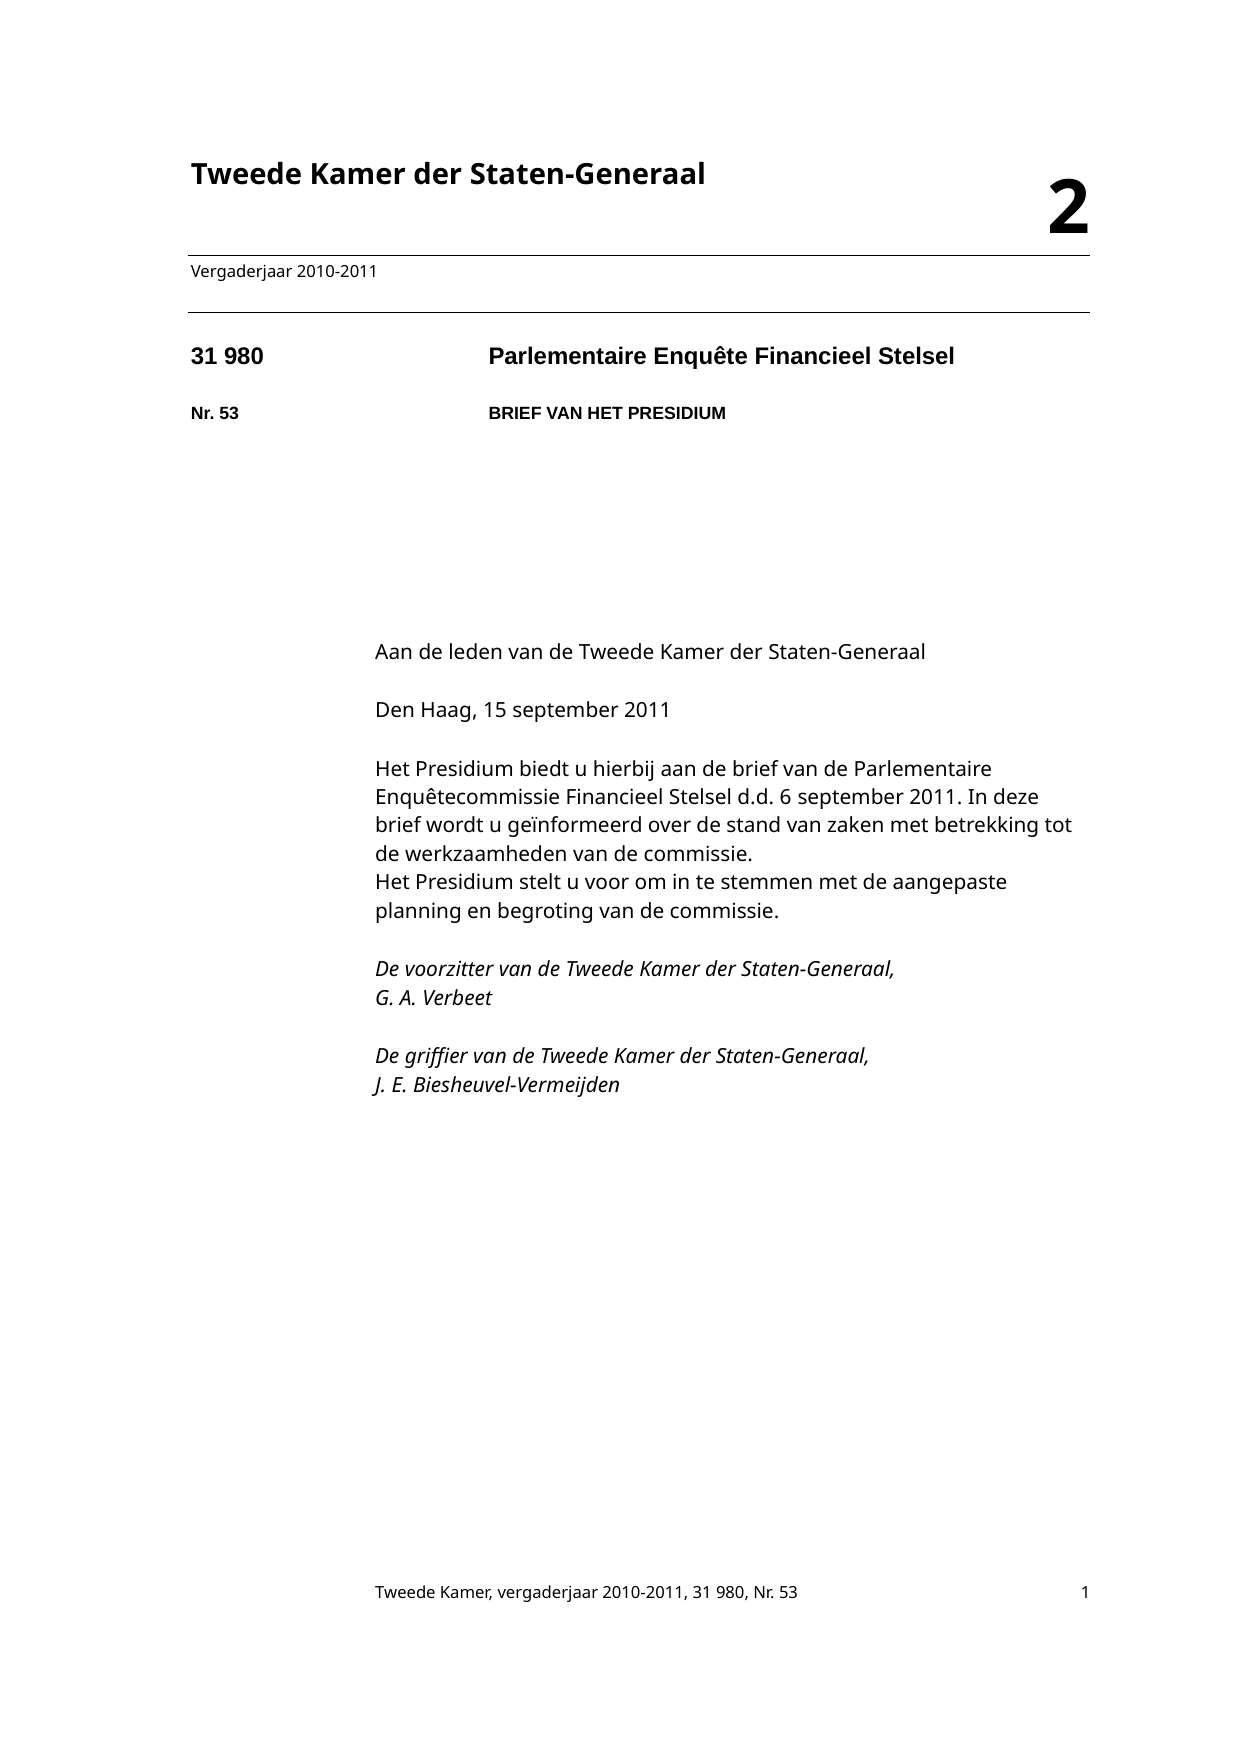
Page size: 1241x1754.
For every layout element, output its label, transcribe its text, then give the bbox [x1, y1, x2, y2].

table_cell Vergaderjaar 2010-2011 [188, 256, 485, 312]
text G. A. Verbeet [375, 983, 1090, 1011]
table_cell [485, 313, 1090, 339]
text Aan de leden van de Tweede Kamer der Staten-Generaal [375, 637, 1090, 665]
table_cell Parlementaire Enquête Financieel Stelsel [485, 339, 1090, 399]
table_cell BRIEF VAN HET PRESIDIUM [485, 399, 1090, 518]
text De voorzitter van de Tweede Kamer der Staten-Generaal, [375, 954, 1090, 983]
table_cell [188, 313, 485, 339]
table_cell [485, 256, 1090, 312]
text J. E. Biesheuvel-Vermeijden [375, 1070, 1090, 1098]
table_cell 31 980 [188, 339, 485, 399]
text De griffier van de Tweede Kamer der Staten-Generaal, [375, 1041, 1090, 1070]
table_cell Nr. 53 [188, 399, 485, 518]
text Het Presidium biedt u hierbij aan de brief van de Parlementaire Enquêtecommissie Financieel Stelsel d.d. 6 september 2011. In deze brief wordt u geïnformeerd over de stand van zaken met betrekking tot de werkzaamheden van de commissie. [375, 754, 1090, 867]
text Den Haag, 15 september 2011 [375, 695, 1090, 724]
text Het Presidium stelt u voor om in te stemmen met de aangepaste planning en begroting van de commissie. [375, 867, 1090, 924]
table_header Tweede Kamer der Staten-Generaal [188, 150, 909, 255]
table_header 2 [910, 150, 1090, 255]
